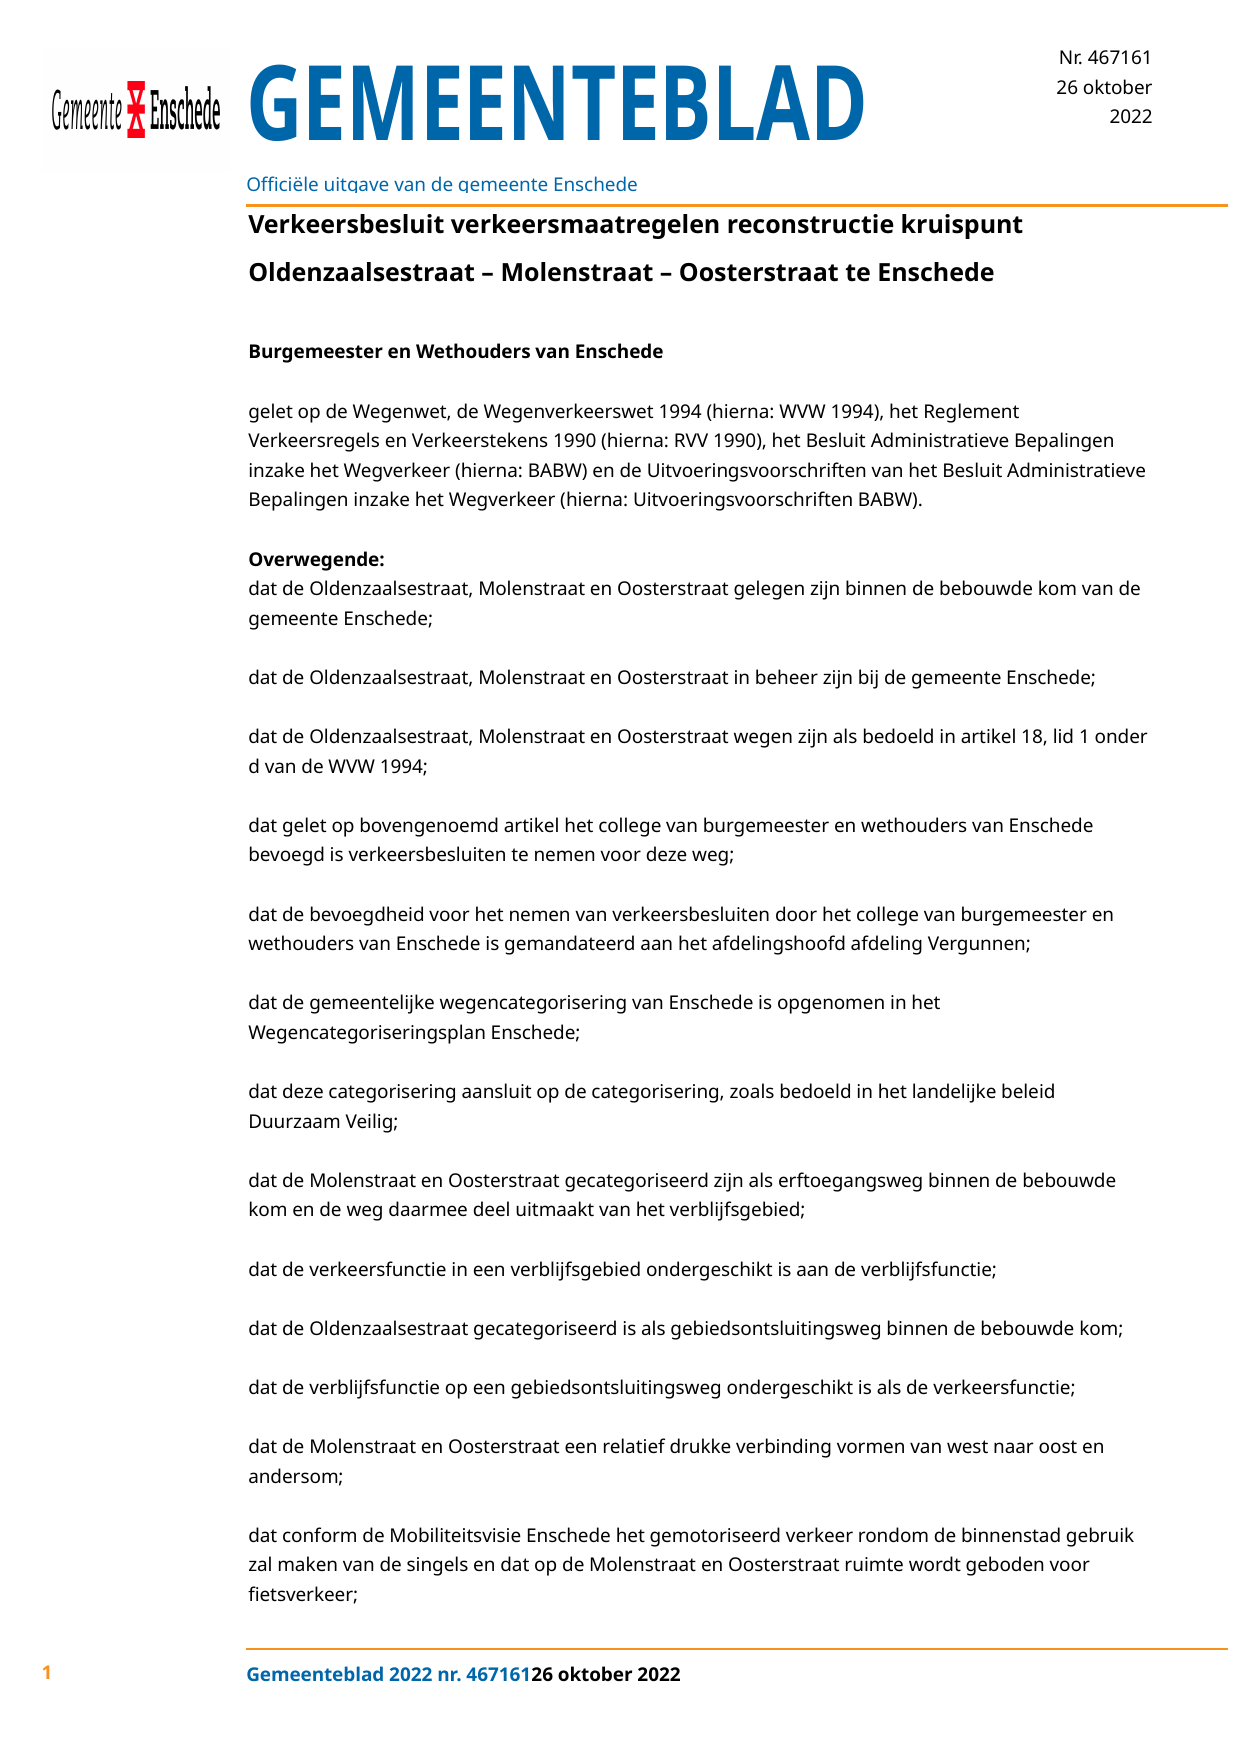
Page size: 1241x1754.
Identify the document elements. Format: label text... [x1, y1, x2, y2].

text dat de Molenstraat en Oosterstraat een relatief drukke verbinding vormen van west naar oost en andersom; [248, 1433, 1152, 1488]
text dat de bevoegdheid voor het nemen van verkeersbesluiten door het college van burgemeester en wethouders van Enschede is gemandateerd aan het afdelingshoofd afdeling Vergunnen; [248, 901, 1152, 956]
picture [41, 47, 231, 172]
text Overwegende: [248, 546, 1152, 571]
text Verkeersbesluit verkeersmaatregelen reconstructie kruispunt Oldenzaalsestraat – Molenstraat – Oosterstraat te Enschede [248, 207, 1152, 288]
text dat gelet op bovengenoemd artikel het college van burgemeester en wethouders van Enschede bevoegd is verkeersbesluiten te nemen voor deze weg; [248, 812, 1152, 867]
text dat de Oldenzaalsestraat, Molenstraat en Oosterstraat in beheer zijn bij de gemeente Enschede; [248, 664, 1152, 690]
text dat de verkeersfunctie in een verblijfsgebied ondergeschikt is aan de verblijfsfunctie; [248, 1256, 1152, 1281]
text dat de verblijfsfunctie op een gebiedsontsluitingsweg ondergeschikt is als de verkeersfunctie; [248, 1374, 1152, 1400]
text dat deze categorisering aansluit op de categorisering, zoals bedoeld in het landelijke beleid Duurzaam Veilig; [248, 1078, 1152, 1133]
text dat de gemeentelijke wegencategorisering van Enschede is opgenomen in het Wegencategoriseringsplan Enschede; [248, 989, 1152, 1045]
text Burgemeester en Wethouders van Enschede [248, 339, 1152, 364]
text gelet op de Wegenwet, de Wegenverkeerswet 1994 (hierna: WVW 1994), het Reglement Verkeersregels en Verkeerstekens 1990 (hierna: RVV 1990), het Besluit Administratieve Bepalingen inzake het Wegverkeer (hierna: BABW) en de Uitvoeringsvoorschriften van het Besluit Administratieve Bepalingen inzake het Wegverkeer (hierna: Uitvoeringsvoorschriften BABW). [248, 398, 1152, 512]
text dat de Molenstraat en Oosterstraat gecategoriseerd zijn als erftoegangsweg binnen de bebouwde kom en de weg daarmee deel uitmaakt van het verblijfsgebied; [248, 1167, 1152, 1222]
text dat de Oldenzaalsestraat gecategoriseerd is als gebiedsontsluitingsweg binnen de bebouwde kom; [248, 1315, 1152, 1341]
text dat conform de Mobiliteitsvisie Enschede het gemotoriseerd verkeer rondom de binnenstad gebruik zal maken van de singels en dat op de Molenstraat en Oosterstraat ruimte wordt geboden voor fietsverkeer; [248, 1522, 1152, 1607]
text dat de Oldenzaalsestraat, Molenstraat en Oosterstraat wegen zijn als bedoeld in artikel 18, lid 1 onder d van de WVW 1994; [248, 723, 1152, 778]
text dat de Oldenzaalsestraat, Molenstraat en Oosterstraat gelegen zijn binnen de bebouwde kom van de gemeente Enschede; [248, 575, 1152, 631]
